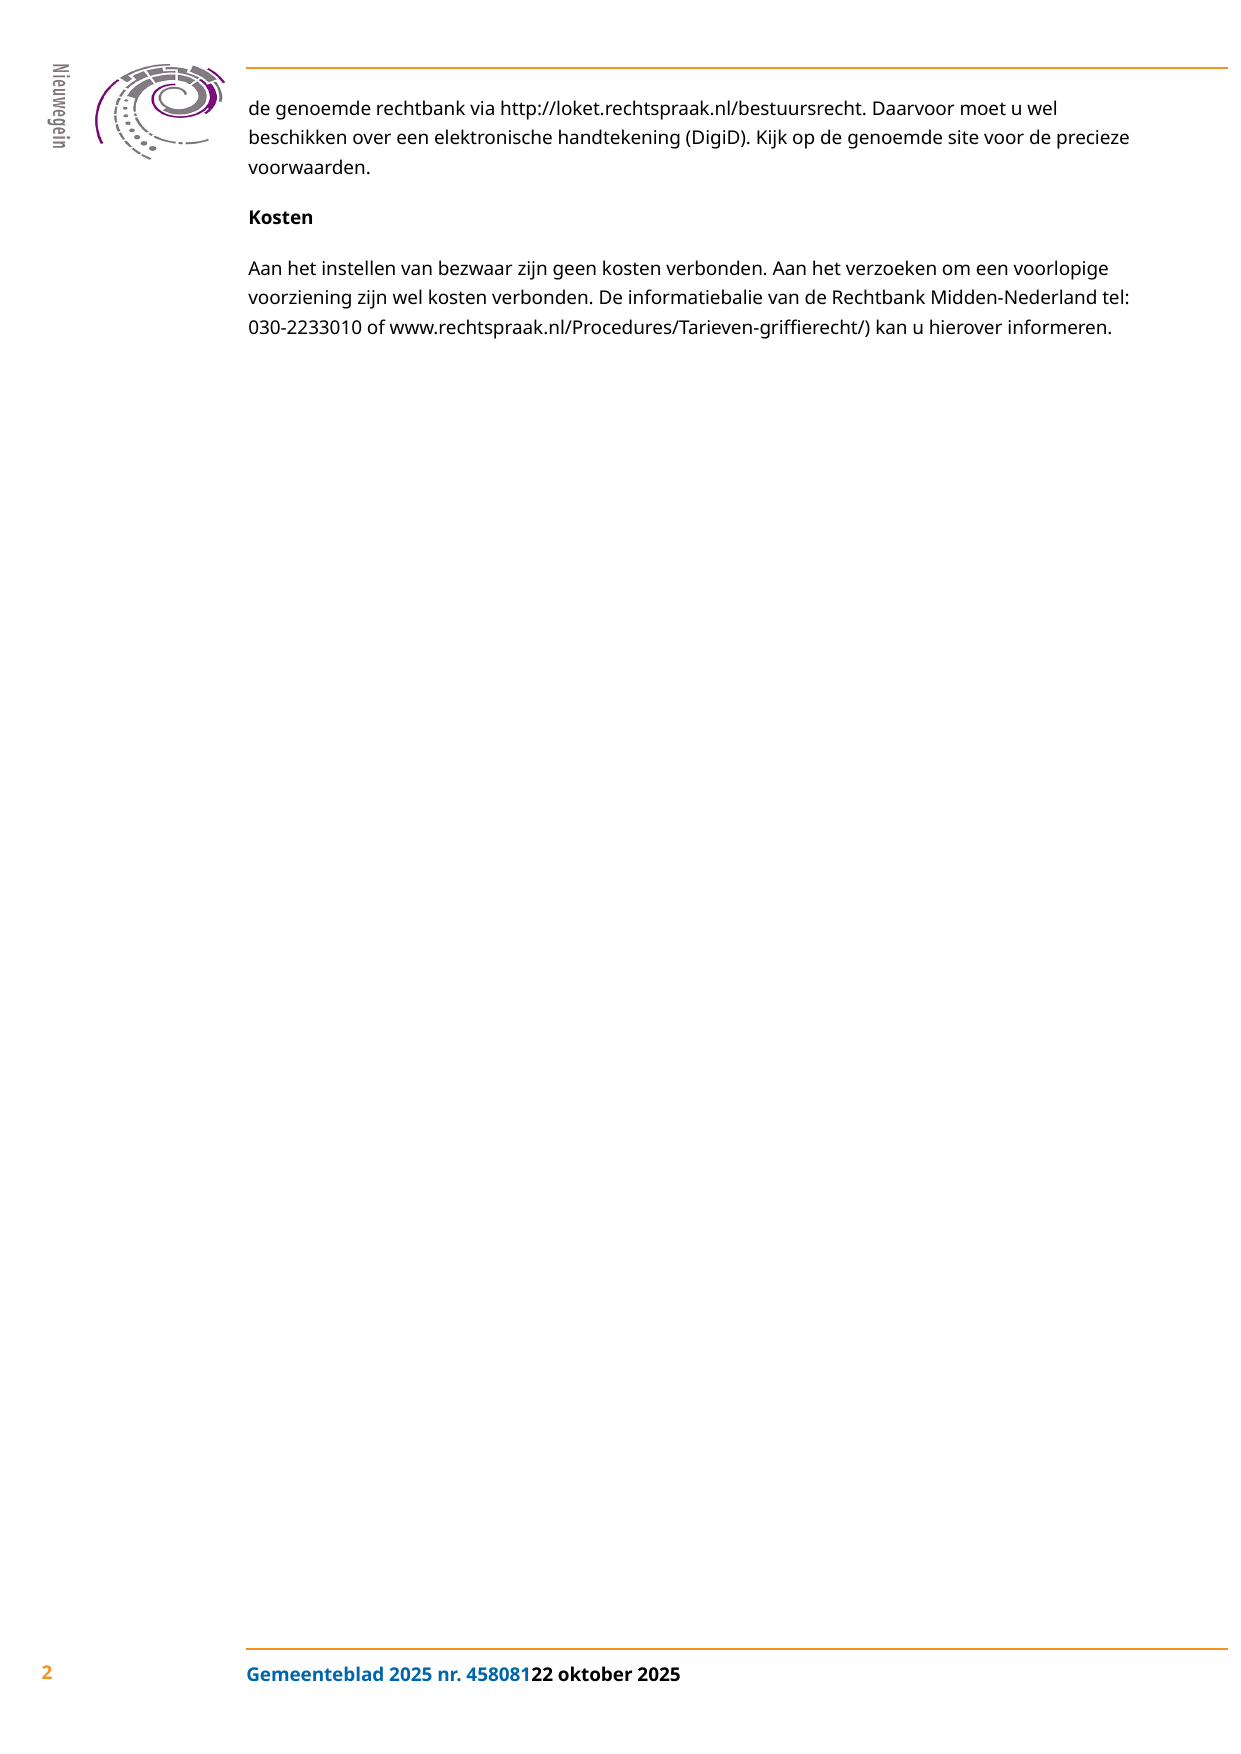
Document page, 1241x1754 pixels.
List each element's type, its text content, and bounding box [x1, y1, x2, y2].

text Kosten [248, 204, 1152, 230]
text de genoemde rechtbank via http://loket.rechtspraak.nl/bestuursrecht. Daarvoor moet u wel beschikken over een elektronische handtekening (DigiD). Kijk op de genoemde site voor de precieze voorwaarden. [248, 95, 1152, 180]
picture [41, 47, 231, 172]
text Aan het instellen van bezwaar zijn geen kosten verbonden. Aan het verzoeken om een voorlopige voorziening zijn wel kosten verbonden. De informatiebalie van de Rechtbank Midden-Nederland tel: 030-2233010 of www.rechtspraak.nl/Procedures/Tarieven-griffierecht/) kan u hierover informeren. [248, 255, 1152, 340]
